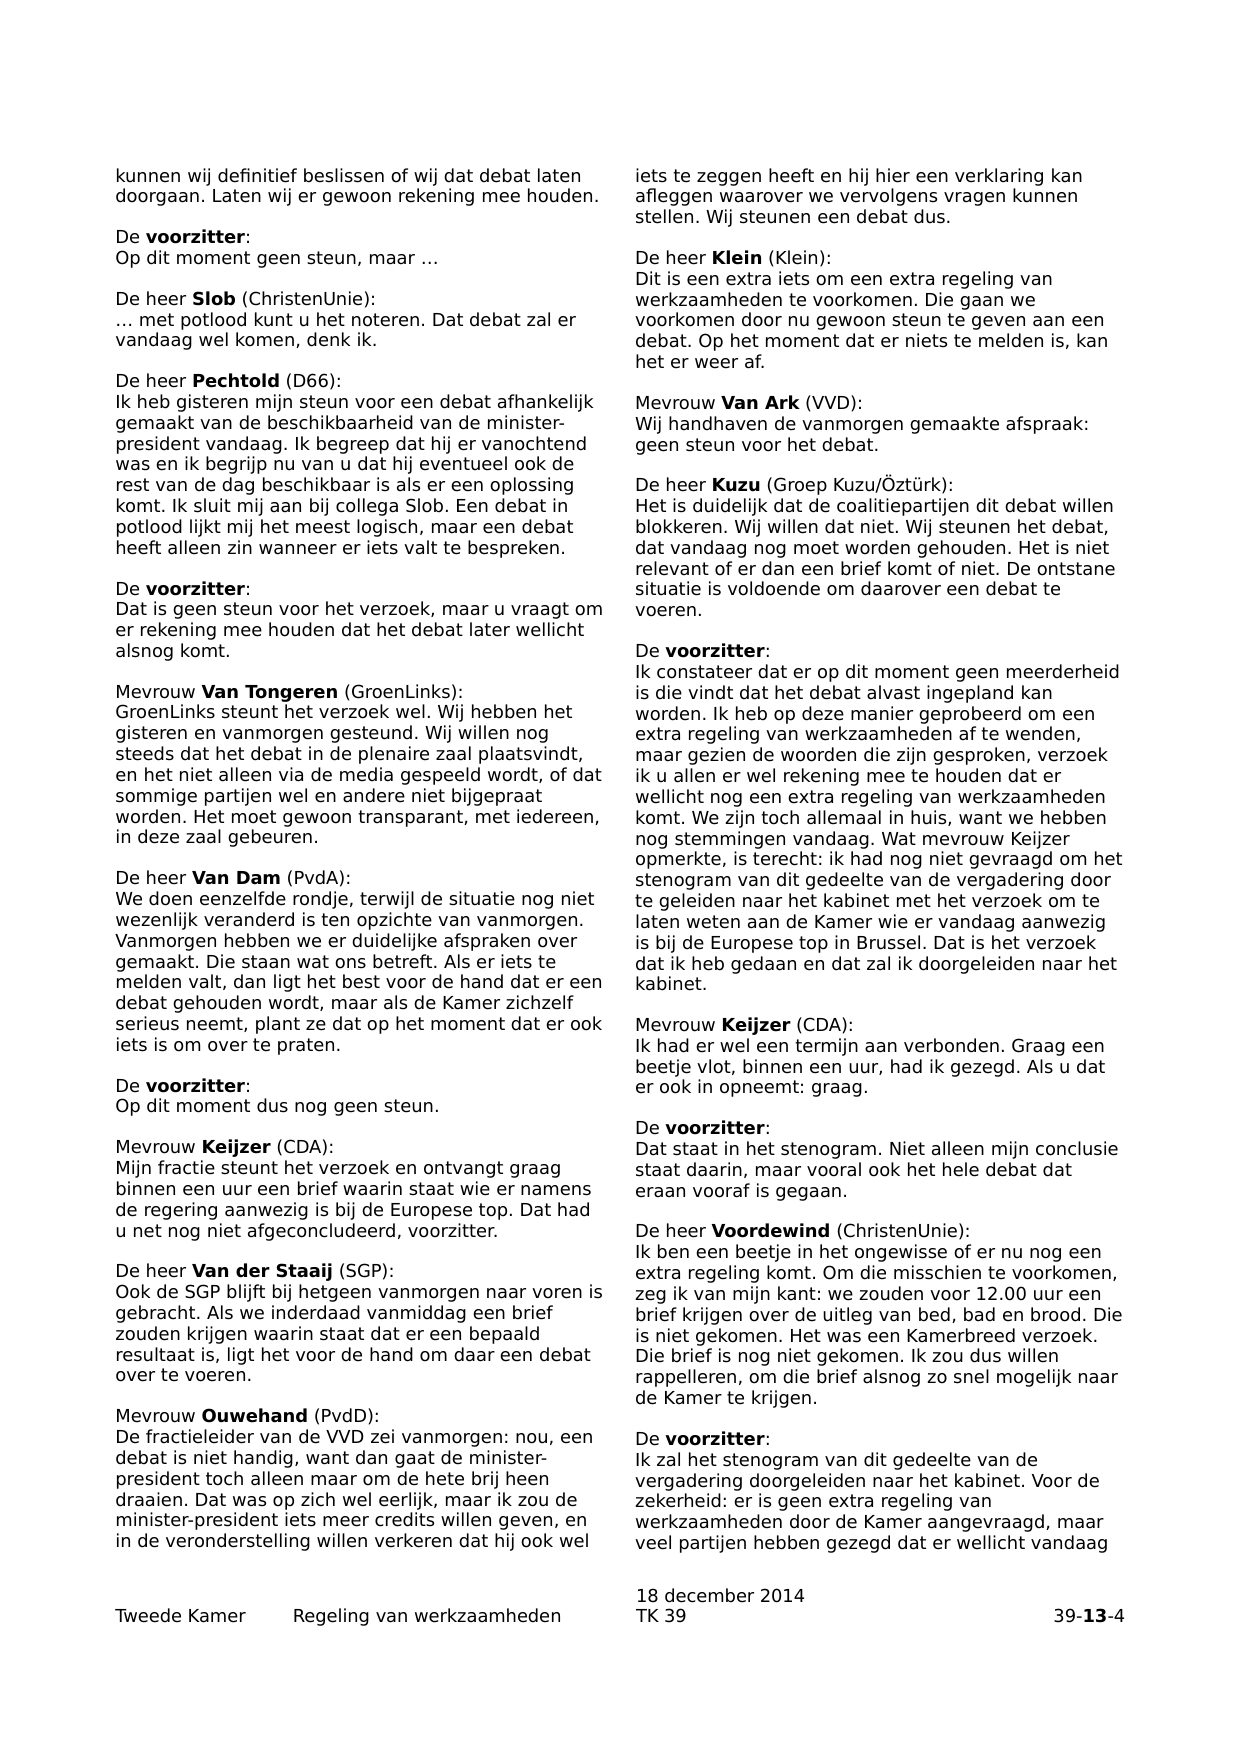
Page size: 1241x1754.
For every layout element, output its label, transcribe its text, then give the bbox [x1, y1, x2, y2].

text De heer Van Dam (PvdA): [115, 868, 605, 889]
text De voorzitter: [635, 1118, 1125, 1139]
text Op dit moment geen steun, maar … [115, 248, 605, 268]
text … met potlood kunt u het noteren. Dat debat zal er vandaag wel komen, denk ik. [115, 309, 605, 351]
text De fractieleider van de VVD zei vanmorgen: nou, een debat is niet handig, want dan gaat de minister-president toch alleen maar om de hete brij heen draaien. Dat was op zich wel eerlijk, maar ik zou de minister-president iets meer credits willen geven, en in de veronderstelling willen verkeren dat hij ook wel [115, 1427, 605, 1552]
text Wij handhaven de vanmorgen gemaakte afspraak: geen steun voor het debat. [635, 413, 1125, 455]
text kunnen wij definitief beslissen of wij dat debat laten doorgaan. Laten wij er gewoon rekening mee houden. [115, 165, 605, 207]
text Het is duidelijk dat de coalitiepartijen dit debat willen blokkeren. Wij willen dat niet. Wij steunen het debat, dat vandaag nog moet worden gehouden. Het is niet relevant of er dan een brief komt of niet. De ontstane situatie is voldoende om daarover een debat te voeren. [635, 496, 1125, 621]
text Ik heb gisteren mijn steun voor een debat afhankelijk gemaakt van de beschikbaarheid van de minister-president vandaag. Ik begreep dat hij er vanochtend was en ik begrijp nu van u dat hij eventueel ook de rest van de dag beschikbaar is als er een oplossing komt. Ik sluit mij aan bij collega Slob. Een debat in potlood lijkt mij het meest logisch, maar een debat heeft alleen zin wanneer er iets valt te bespreken. [115, 392, 605, 558]
text Dit is een extra iets om een extra regeling van werkzaamheden te voorkomen. Die gaan we voorkomen door nu gewoon steun te geven aan een debat. Op het moment dat er niets te melden is, kan het er weer af. [635, 268, 1125, 373]
text GroenLinks steunt het verzoek wel. Wij hebben het gisteren en vanmorgen gesteund. Wij willen nog steeds dat het debat in de plenaire zaal plaatsvindt, en het niet alleen via de media gespeeld wordt, of dat sommige partijen wel en andere niet bijgepraat worden. Het moet gewoon transparant, met iedereen, in deze zaal gebeuren. [115, 702, 605, 848]
text De voorzitter: [635, 1429, 1125, 1449]
text De voorzitter: [115, 227, 605, 248]
text Mevrouw Keijzer (CDA): [115, 1137, 605, 1158]
text De voorzitter: [635, 641, 1125, 662]
text De heer Pechtold (D66): [115, 371, 605, 392]
text De voorzitter: [115, 1076, 605, 1096]
text Mevrouw Ouwehand (PvdD): [115, 1406, 605, 1427]
text De heer Kuzu (Groep Kuzu/Öztürk): [635, 475, 1125, 496]
text De heer Klein (Klein): [635, 248, 1125, 268]
text Mevrouw Van Ark (VVD): [635, 393, 1125, 413]
text Ik constateer dat er op dit moment geen meerderheid is die vindt dat het debat alvast ingepland kan worden. Ik heb op deze manier geprobeerd om een extra regeling van werkzaamheden af te wenden, maar gezien de woorden die zijn gesproken, verzoek ik u allen er wel rekening mee te houden dat er wellicht nog een extra regeling van werkzaamheden komt. We zijn toch allemaal in huis, want we hebben nog stemmingen vandaag. Wat mevrouw Keijzer opmerkte, is terecht: ik had nog niet gevraagd om het stenogram van dit gedeelte van de vergadering door te geleiden naar het kabinet met het verzoek om te laten weten aan de Kamer wie er vandaag aanwezig is bij de Europese top in Brussel. Dat is het verzoek dat ik heb gedaan en dat zal ik doorgeleiden naar het kabinet. [635, 662, 1125, 995]
text De heer Voordewind (ChristenUnie): [635, 1221, 1125, 1242]
text Ook de SGP blijft bij hetgeen vanmorgen naar voren is gebracht. Als we inderdaad vanmiddag een brief zouden krijgen waarin staat dat er een bepaald resultaat is, ligt het voor de hand om daar een debat over te voeren. [115, 1282, 605, 1386]
text iets te zeggen heeft en hij hier een verklaring kan afleggen waarover we vervolgens vragen kunnen stellen. Wij steunen een debat dus. [635, 165, 1125, 228]
text Ik zal het stenogram van dit gedeelte van de vergadering doorgeleiden naar het kabinet. Voor de zekerheid: er is geen extra regeling van werkzaamheden door de Kamer aangevraagd, maar veel partijen hebben gezegd dat er wellicht vandaag [635, 1449, 1125, 1554]
text Mijn fractie steunt het verzoek en ontvangt graag binnen een uur een brief waarin staat wie er namens de regering aanwezig is bij de Europese top. Dat had u net nog niet afgeconcludeerd, voorzitter. [115, 1158, 605, 1241]
text Dat staat in het stenogram. Niet alleen mijn conclusie staat daarin, maar vooral ook het hele debat dat eraan vooraf is gegaan. [635, 1139, 1125, 1201]
text Mevrouw Van Tongeren (GroenLinks): [115, 682, 605, 702]
text Ik had er wel een termijn aan verbonden. Graag een beetje vlot, binnen een uur, had ik gezegd. Als u dat er ook in opneemt: graag. [635, 1036, 1125, 1098]
text Mevrouw Keijzer (CDA): [635, 1015, 1125, 1036]
text Ik ben een beetje in het ongewisse of er nu nog een extra regeling komt. Om die misschien te voorkomen, zeg ik van mijn kant: we zouden voor 12.00 uur een brief krijgen over de uitleg van bed, bad en brood. Die is niet gekomen. Het was een Kamerbreed verzoek. Die brief is nog niet gekomen. Ik zou dus willen rappelleren, om die brief alsnog zo snel mogelijk naar de Kamer te krijgen. [635, 1242, 1125, 1409]
text We doen eenzelfde rondje, terwijl de situatie nog niet wezenlijk veranderd is ten opzichte van vanmorgen. Vanmorgen hebben we er duidelijke afspraken over gemaakt. Die staan wat ons betreft. Als er iets te melden valt, dan ligt het best voor de hand dat er een debat gehouden wordt, maar als de Kamer zichzelf serieus neemt, plant ze dat op het moment dat er ook iets is om over te praten. [115, 889, 605, 1056]
text De heer Slob (ChristenUnie): [115, 288, 605, 309]
text Dat is geen steun voor het verzoek, maar u vraagt om er rekening mee houden dat het debat later wellicht alsnog komt. [115, 599, 605, 662]
text De voorzitter: [115, 578, 605, 599]
text De heer Van der Staaij (SGP): [115, 1261, 605, 1282]
text Op dit moment dus nog geen steun. [115, 1096, 605, 1117]
